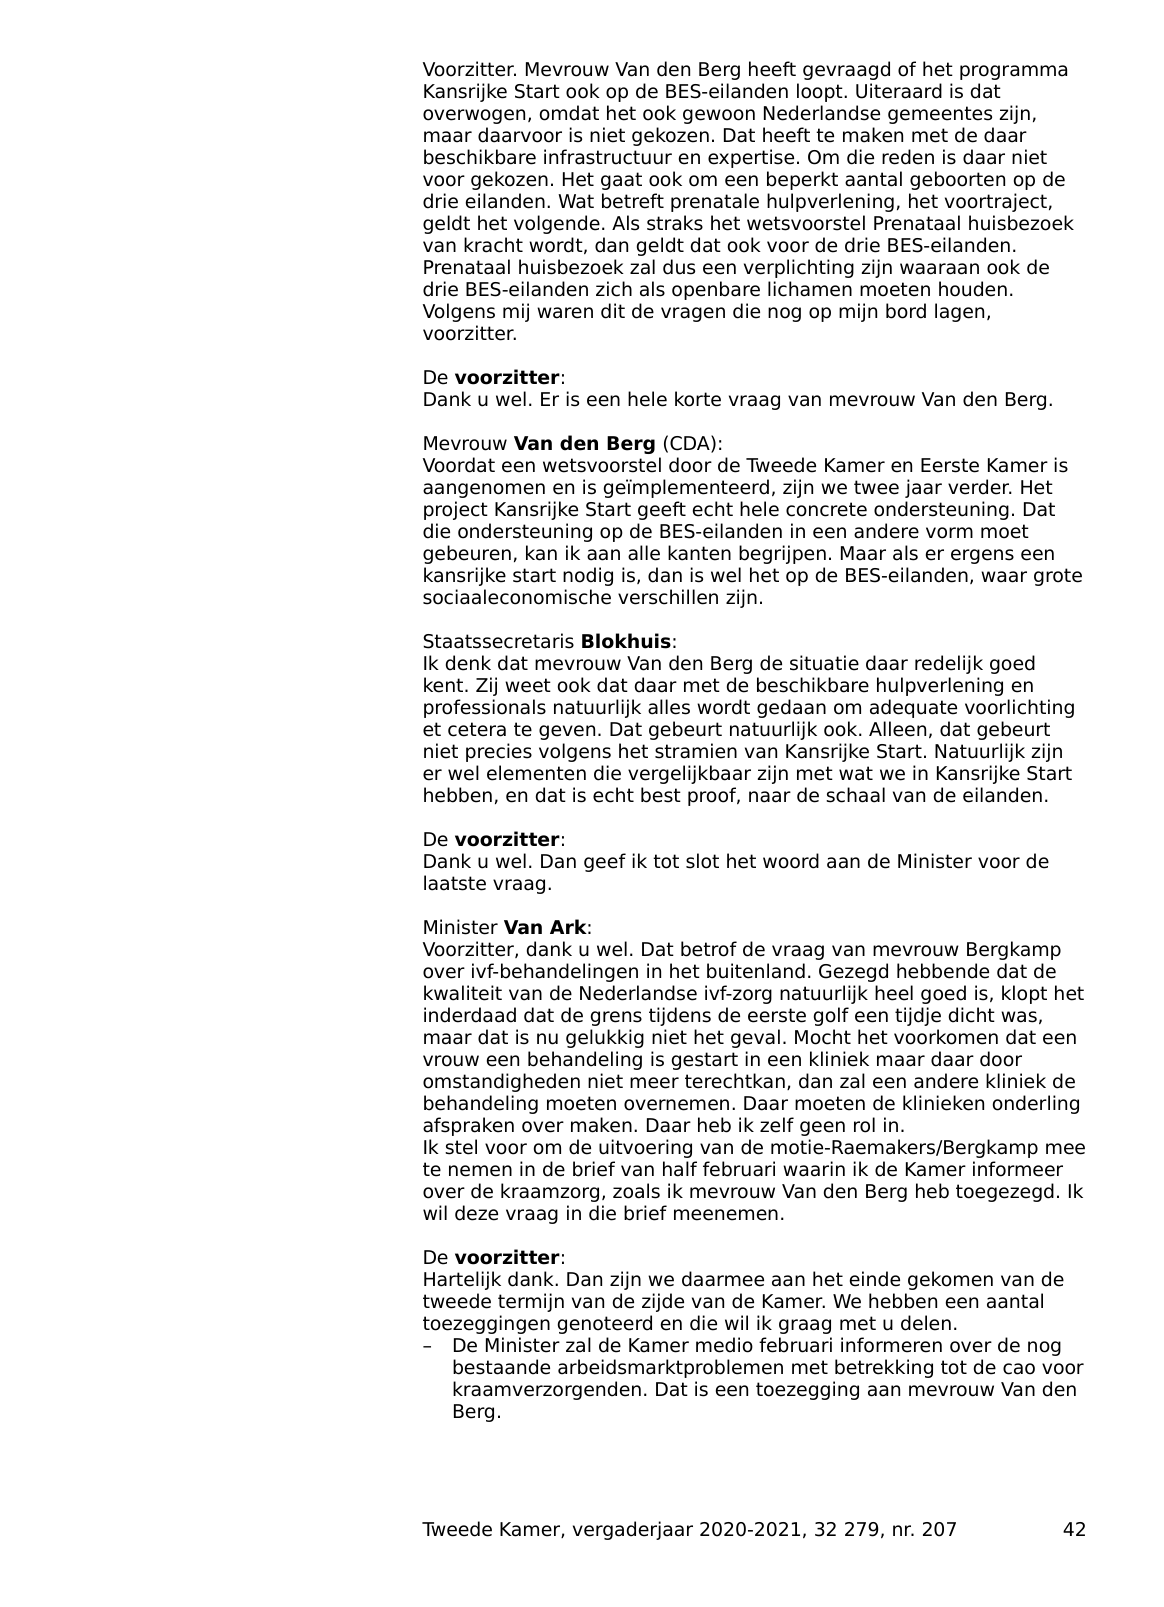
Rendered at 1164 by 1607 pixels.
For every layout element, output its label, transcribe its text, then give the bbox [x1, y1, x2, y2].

text Dank u wel. Dan geef ik tot slot het woord aan de Minister voor de laatste vraag. [422, 851, 1087, 895]
text Dank u wel. Er is een hele korte vraag van mevrouw Van den Berg. [422, 389, 1087, 411]
text Staatssecretaris Blokhuis: [422, 631, 1087, 653]
text Voorzitter. Mevrouw Van den Berg heeft gevraagd of het programma Kansrijke Start ook op de BES-eilanden loopt. Uiteraard is dat overwogen, omdat het ook gewoon Nederlandse gemeentes zijn, maar daarvoor is niet gekozen. Dat heeft te maken met de daar beschikbare infrastructuur en expertise. Om die reden is daar niet voor gekozen. Het gaat ook om een beperkt aantal geboorten op de drie eilanden. Wat betreft prenatale hulpverlening, het voortraject, geldt het volgende. Als straks het wetsvoorstel Prenataal huisbezoek van kracht wordt, dan geldt dat ook voor de drie BES-eilanden. Prenataal huisbezoek zal dus een verplichting zijn waaraan ook de drie BES-eilanden zich als openbare lichamen moeten houden. [422, 59, 1087, 301]
text Ik stel voor om de uitvoering van de motie-Raemakers/Bergkamp mee te nemen in de brief van half februari waarin ik de Kamer informeer over de kraamzorg, zoals ik mevrouw Van den Berg heb toegezegd. Ik wil deze vraag in die brief meenemen. [422, 1137, 1087, 1225]
text Voorzitter, dank u wel. Dat betrof de vraag van mevrouw Bergkamp over ivf-behandelingen in het buitenland. Gezegd hebbende dat de kwaliteit van de Nederlandse ivf-zorg natuurlijk heel goed is, klopt het inderdaad dat de grens tijdens de eerste golf een tijdje dicht was, maar dat is nu gelukkig niet het geval. Mocht het voorkomen dat een vrouw een behandeling is gestart in een kliniek maar daar door omstandigheden niet meer terechtkan, dan zal een andere kliniek de behandeling moeten overnemen. Daar moeten de klinieken onderling afspraken over maken. Daar heb ik zelf geen rol in. [422, 939, 1087, 1137]
text De voorzitter: [422, 367, 1087, 389]
text – De Minister zal de Kamer medio februari informeren over de nog bestaande arbeidsmarktproblemen met betrekking tot de cao voor kraamverzorgenden. Dat is een toezegging aan mevrouw Van den Berg. [422, 1335, 1087, 1423]
text De voorzitter: [422, 829, 1087, 851]
text Minister Van Ark: [422, 917, 1087, 939]
text Hartelijk dank. Dan zijn we daarmee aan het einde gekomen van de tweede termijn van de zijde van de Kamer. We hebben een aantal toezeggingen genoteerd en die wil ik graag met u delen. [422, 1269, 1087, 1335]
text Volgens mij waren dit de vragen die nog op mijn bord lagen, voorzitter. [422, 301, 1087, 345]
text De voorzitter: [422, 1247, 1087, 1269]
text Ik denk dat mevrouw Van den Berg de situatie daar redelijk goed kent. Zij weet ook dat daar met de beschikbare hulpverlening en professionals natuurlijk alles wordt gedaan om adequate voorlichting et cetera te geven. Dat gebeurt natuurlijk ook. Alleen, dat gebeurt niet precies volgens het stramien van Kansrijke Start. Natuurlijk zijn er wel elementen die vergelijkbaar zijn met wat we in Kansrijke Start hebben, en dat is echt best proof, naar de schaal van de eilanden. [422, 653, 1087, 807]
text Mevrouw Van den Berg (CDA): [422, 433, 1087, 455]
text Voordat een wetsvoorstel door de Tweede Kamer en Eerste Kamer is aangenomen en is geïmplementeerd, zijn we twee jaar verder. Het project Kansrijke Start geeft echt hele concrete ondersteuning. Dat die ondersteuning op de BES-eilanden in een andere vorm moet gebeuren, kan ik aan alle kanten begrijpen. Maar als er ergens een kansrijke start nodig is, dan is wel het op de BES-eilanden, waar grote sociaaleconomische verschillen zijn. [422, 455, 1087, 609]
